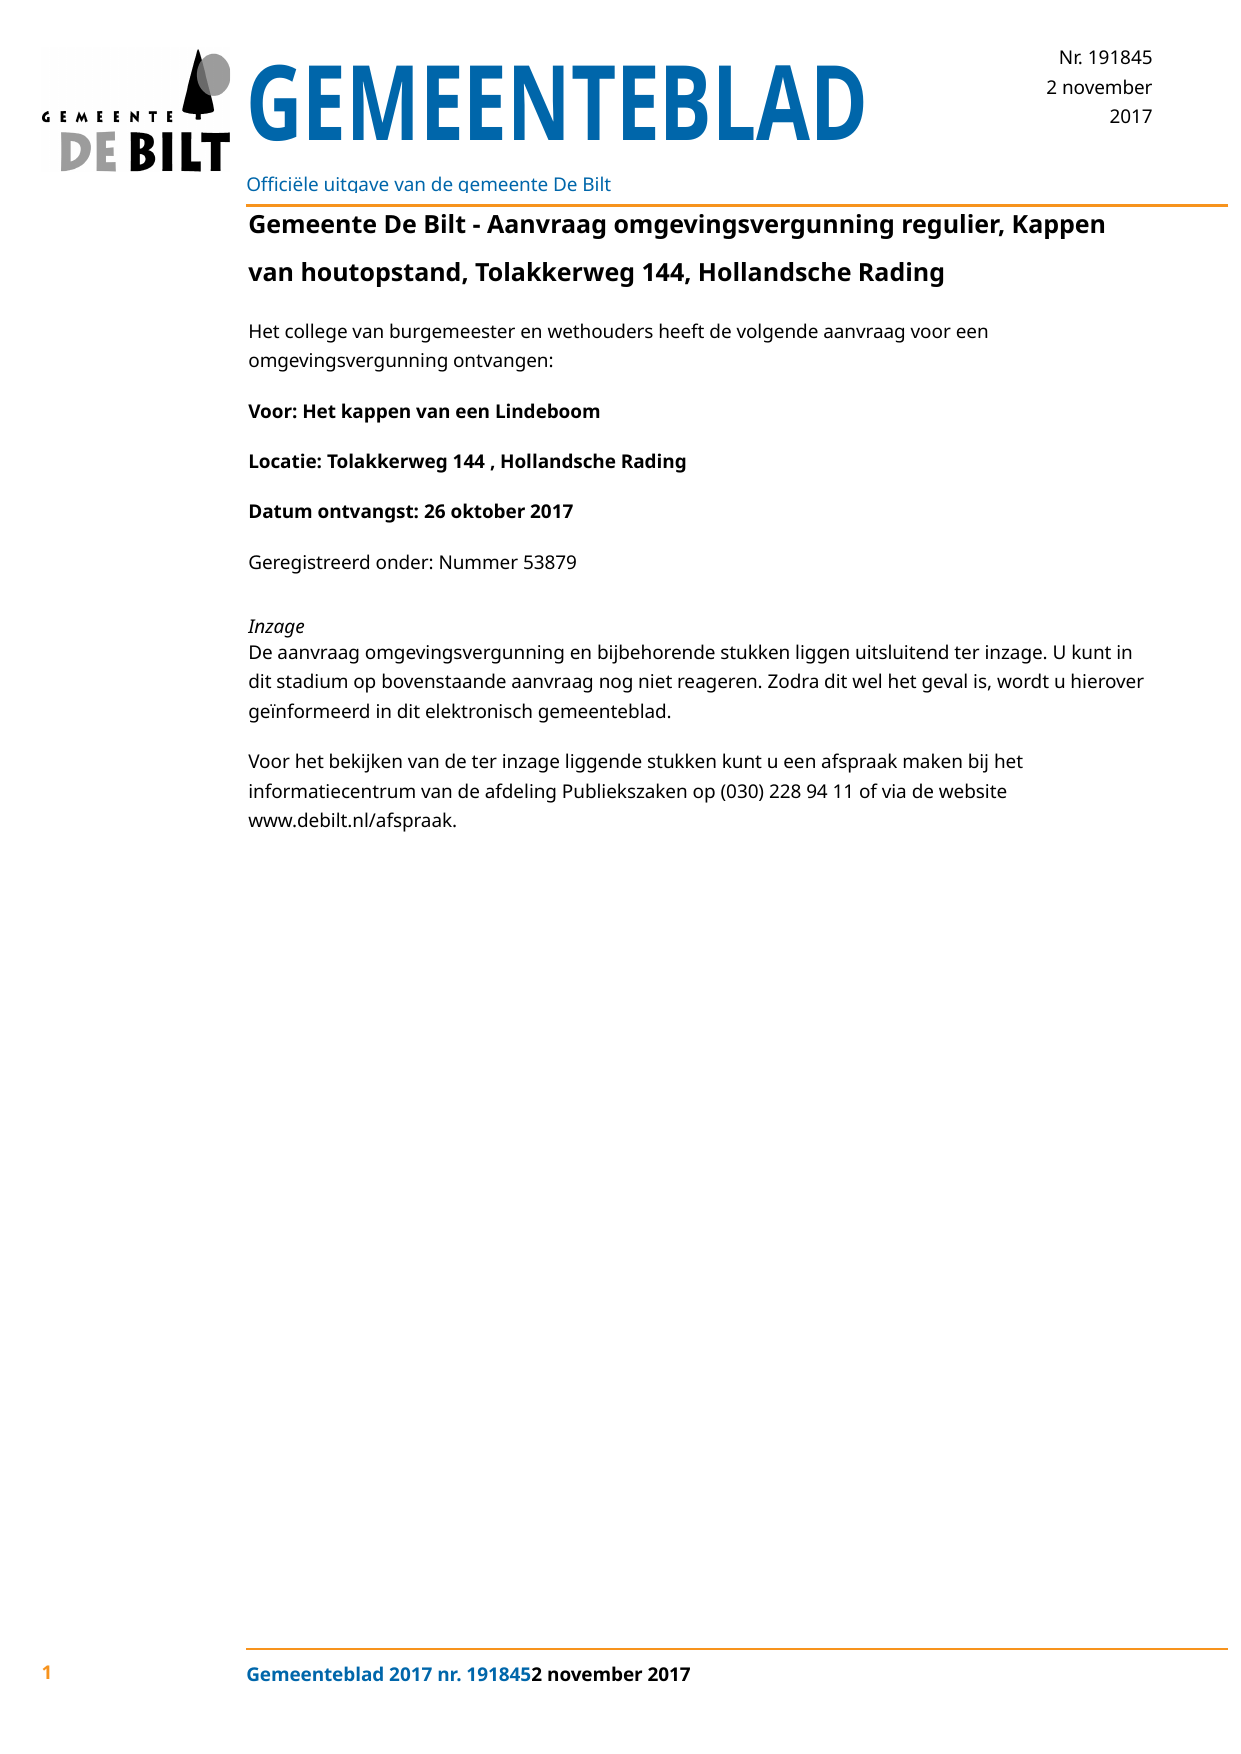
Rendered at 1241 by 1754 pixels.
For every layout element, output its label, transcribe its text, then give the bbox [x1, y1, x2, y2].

picture [41, 47, 231, 172]
text Inzage [248, 613, 1152, 639]
text Het college van burgemeester en wethouders heeft de volgende aanvraag voor een omgevingsvergunning ontvangen: [248, 318, 1152, 373]
text De aanvraag omgevingsvergunning en bijbehorende stukken liggen uitsluitend ter inzage. U kunt in dit stadium op bovenstaande aanvraag nog niet reageren. Zodra dit wel het geval is, wordt u hierover geïnformeerd in dit elektronisch gemeenteblad. [248, 639, 1152, 724]
text Locatie: Tolakkerweg 144 , Hollandsche Rading [248, 448, 1152, 474]
text Gemeente De Bilt - Aanvraag omgevingsvergunning regulier, Kappen van houtopstand, Tolakkerweg 144, Hollandsche Rading [248, 207, 1152, 288]
text Voor het bekijken van de ter inzage liggende stukken kunt u een afspraak maken bij het informatiecentrum van de afdeling Publiekszaken op (030) 228 94 11 of via de website www.debilt.nl/afspraak. [248, 748, 1152, 833]
text Voor: Het kappen van een Lindeboom [248, 398, 1152, 424]
text Datum ontvangst: 26 oktober 2017 [248, 499, 1152, 524]
text Geregistreerd onder: Nummer 53879 [248, 549, 1152, 575]
